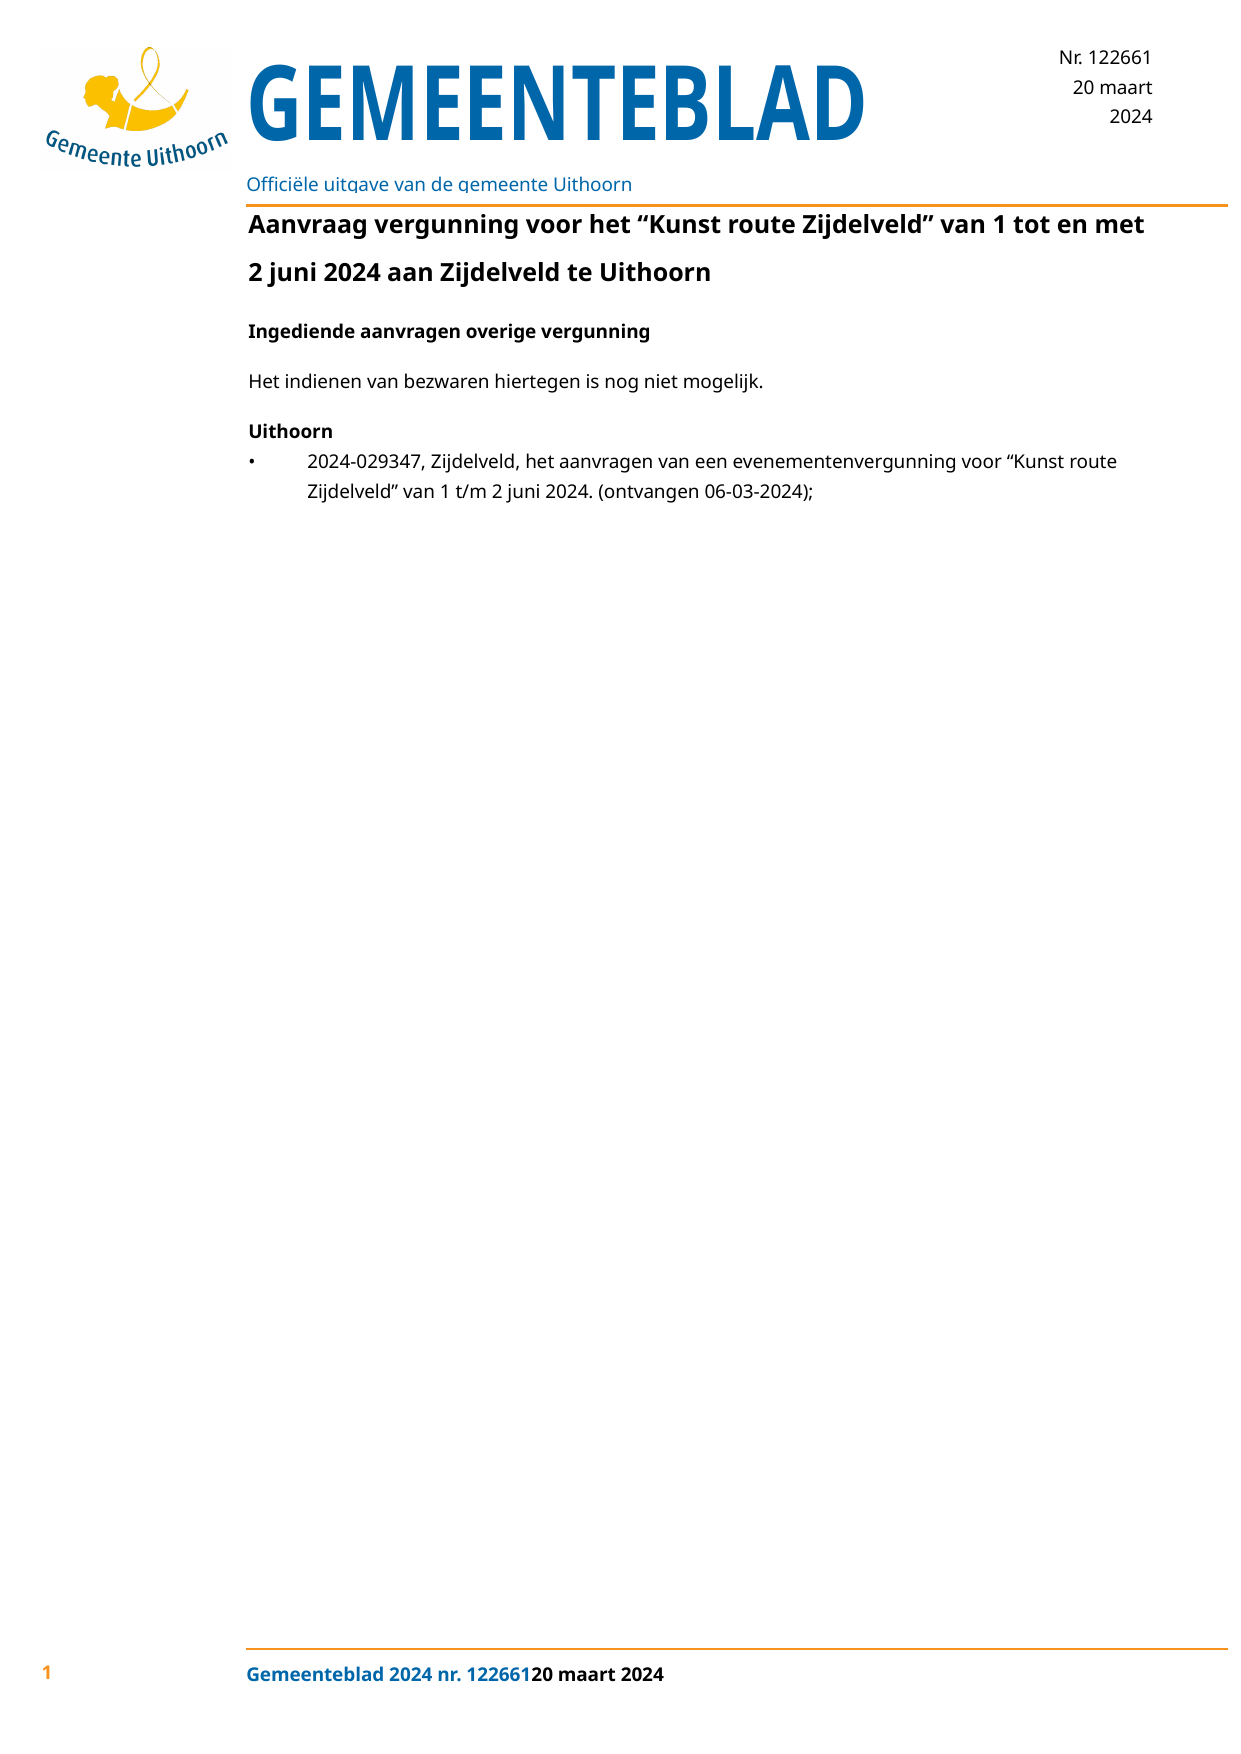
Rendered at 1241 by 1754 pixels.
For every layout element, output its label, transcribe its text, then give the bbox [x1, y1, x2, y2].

picture [41, 47, 231, 172]
text Ingediende aanvragen overige vergunning [248, 318, 1152, 344]
list 2024-029347, Zijdelveld, het aanvragen van een evenementenvergunning voor “Kunst route Zijdelveld” van 1 t/m 2 juni 2024. (ontvangen 06-03-2024); [248, 448, 1152, 504]
text Uithoorn [248, 419, 1152, 444]
text Aanvraag vergunning voor het “Kunst route Zijdelveld” van 1 tot en met 2 juni 2024 aan Zijdelveld te Uithoorn [248, 207, 1152, 288]
text Het indienen van bezwaren hiertegen is nog niet mogelijk. [248, 368, 1152, 394]
